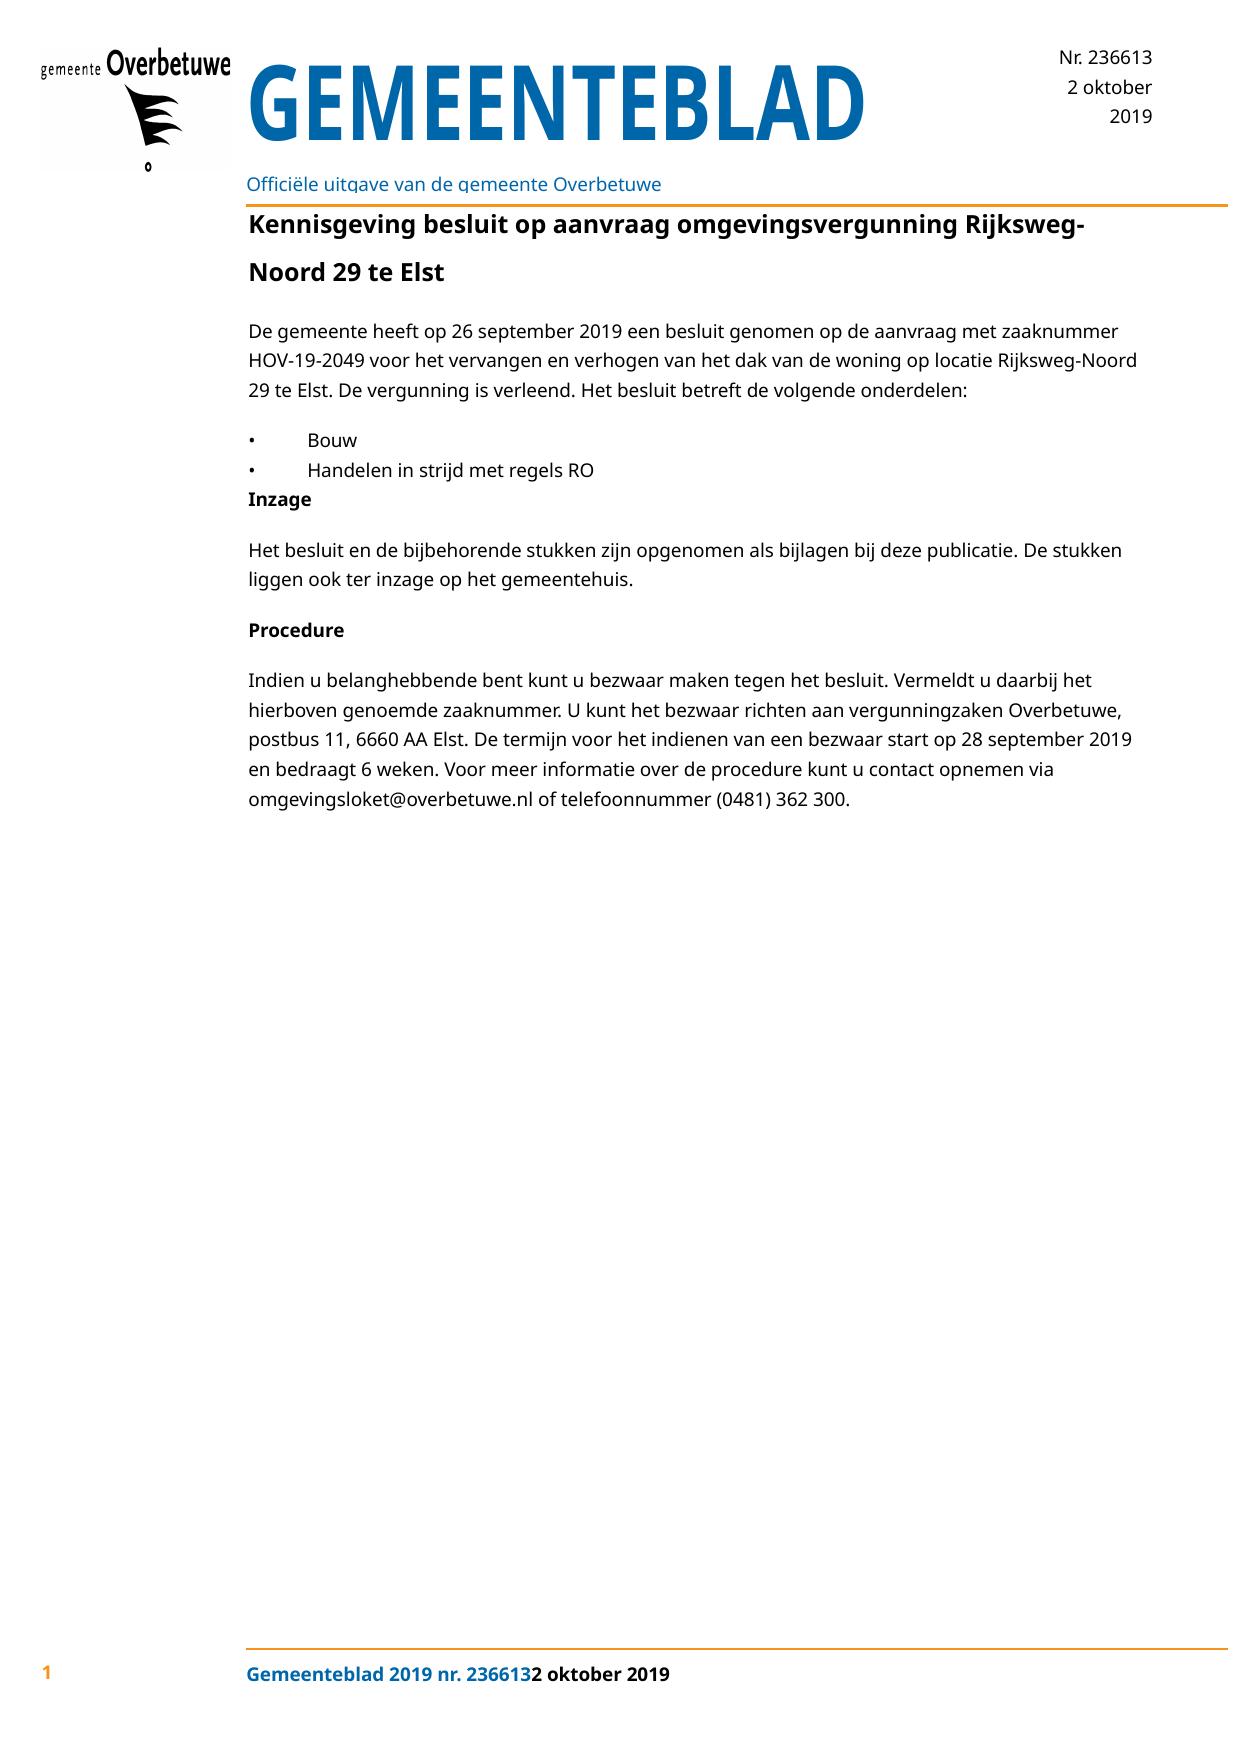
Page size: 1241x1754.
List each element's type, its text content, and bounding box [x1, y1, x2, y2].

text Het besluit en de bijbehorende stukken zijn opgenomen als bijlagen bij deze publicatie. De stukken liggen ook ter inzage op het gemeentehuis. [248, 537, 1152, 592]
picture [41, 47, 231, 172]
text De gemeente heeft op 26 september 2019 een besluit genomen op de aanvraag met zaaknummer HOV-19-2049 voor het vervangen en verhogen van het dak van de woning op locatie Rijksweg-Noord 29 te Elst. De vergunning is verleend. Het besluit betreft de volgende onderdelen: [248, 318, 1152, 403]
text Kennisgeving besluit op aanvraag omgevingsvergunning Rijksweg-Noord 29 te Elst [248, 207, 1152, 288]
text Procedure [248, 617, 1152, 643]
text Indien u belanghebbende bent kunt u bezwaar maken tegen het besluit. Vermeldt u daarbij het hierboven genoemde zaaknummer. U kunt het bezwaar richten aan vergunningzaken Overbetuwe, postbus 11, 6660 AA Elst. De termijn voor het indienen van een bezwaar start op 28 september 2019 en bedraagt 6 weken. Voor meer informatie over de procedure kunt u contact opnemen via omgevingsloket@overbetuwe.nl of telefoonnummer (0481) 362 300. [248, 667, 1152, 812]
list Handelen in strijd met regels RO [248, 457, 1152, 483]
list Bouw [248, 427, 1152, 453]
text Inzage [248, 487, 1152, 512]
